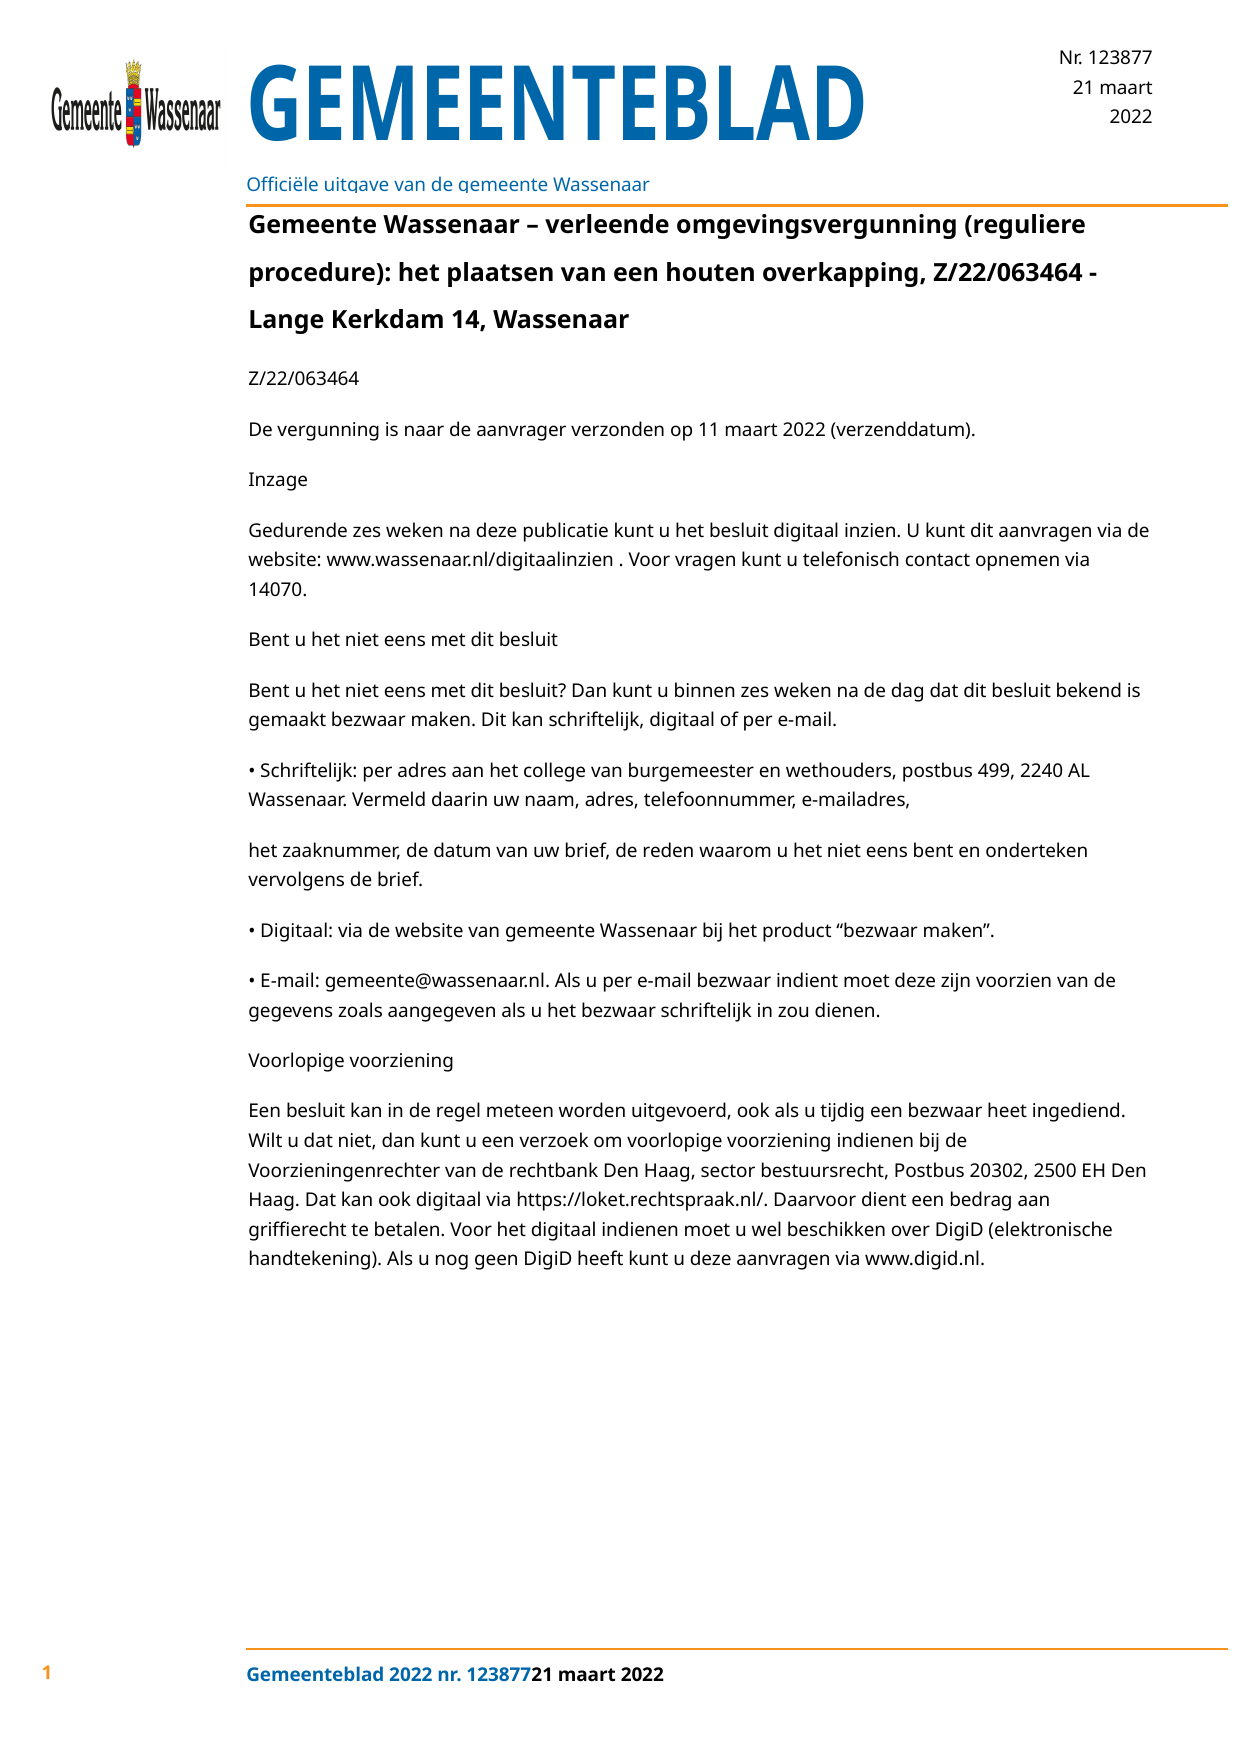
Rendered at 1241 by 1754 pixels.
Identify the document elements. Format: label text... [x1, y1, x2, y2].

text • Schriftelijk: per adres aan het college van burgemeester en wethouders, postbus 499, 2240 AL Wassenaar. Vermeld daarin uw naam, adres, telefoonnummer, e-mailadres, [248, 757, 1152, 812]
text • Digitaal: via de website van gemeente Wassenaar bij het product “bezwaar maken”. [248, 917, 1152, 942]
text Inzage [248, 466, 1152, 492]
text het zaaknummer, de datum van uw brief, de reden waarom u het niet eens bent en onderteken vervolgens de brief. [248, 837, 1152, 892]
picture [41, 47, 231, 172]
text • E-mail: gemeente@wassenaar.nl. Als u per e-mail bezwaar indient moet deze zijn voorzien van de gegevens zoals aangegeven als u het bezwaar schriftelijk in zou dienen. [248, 967, 1152, 1022]
text Bent u het niet eens met dit besluit? Dan kunt u binnen zes weken na de dag dat dit besluit bekend is gemaakt bezwaar maken. Dit kan schriftelijk, digitaal of per e-mail. [248, 677, 1152, 732]
text Gemeente Wassenaar – verleende omgevingsvergunning (reguliere procedure): het plaatsen van een houten overkapping, Z/22/063464 - Lange Kerkdam 14, Wassenaar [248, 207, 1152, 336]
text Bent u het niet eens met dit besluit [248, 626, 1152, 652]
text De vergunning is naar de aanvrager verzonden op 11 maart 2022 (verzenddatum). [248, 416, 1152, 442]
text Gedurende zes weken na deze publicatie kunt u het besluit digitaal inzien. U kunt dit aanvragen via de website: www.wassenaar.nl/digitaalinzien . Voor vragen kunt u telefonisch contact opnemen via 14070. [248, 517, 1152, 602]
text Voorlopige voorziening [248, 1047, 1152, 1073]
text Z/22/063464 [248, 366, 1152, 391]
text Een besluit kan in de regel meteen worden uitgevoerd, ook als u tijdig een bezwaar heet ingediend. Wilt u dat niet, dan kunt u een verzoek om voorlopige voorziening indienen bij de Voorzieningenrechter van de rechtbank Den Haag, sector bestuursrecht, Postbus 20302, 2500 EH Den Haag. Dat kan ook digitaal via https://loket.rechtspraak.nl/. Daarvoor dient een bedrag aan griffierecht te betalen. Voor het digitaal indienen moet u wel beschikken over DigiD (elektronische handtekening). Als u nog geen DigiD heeft kunt u deze aanvragen via www.digid.nl. [248, 1098, 1152, 1271]
